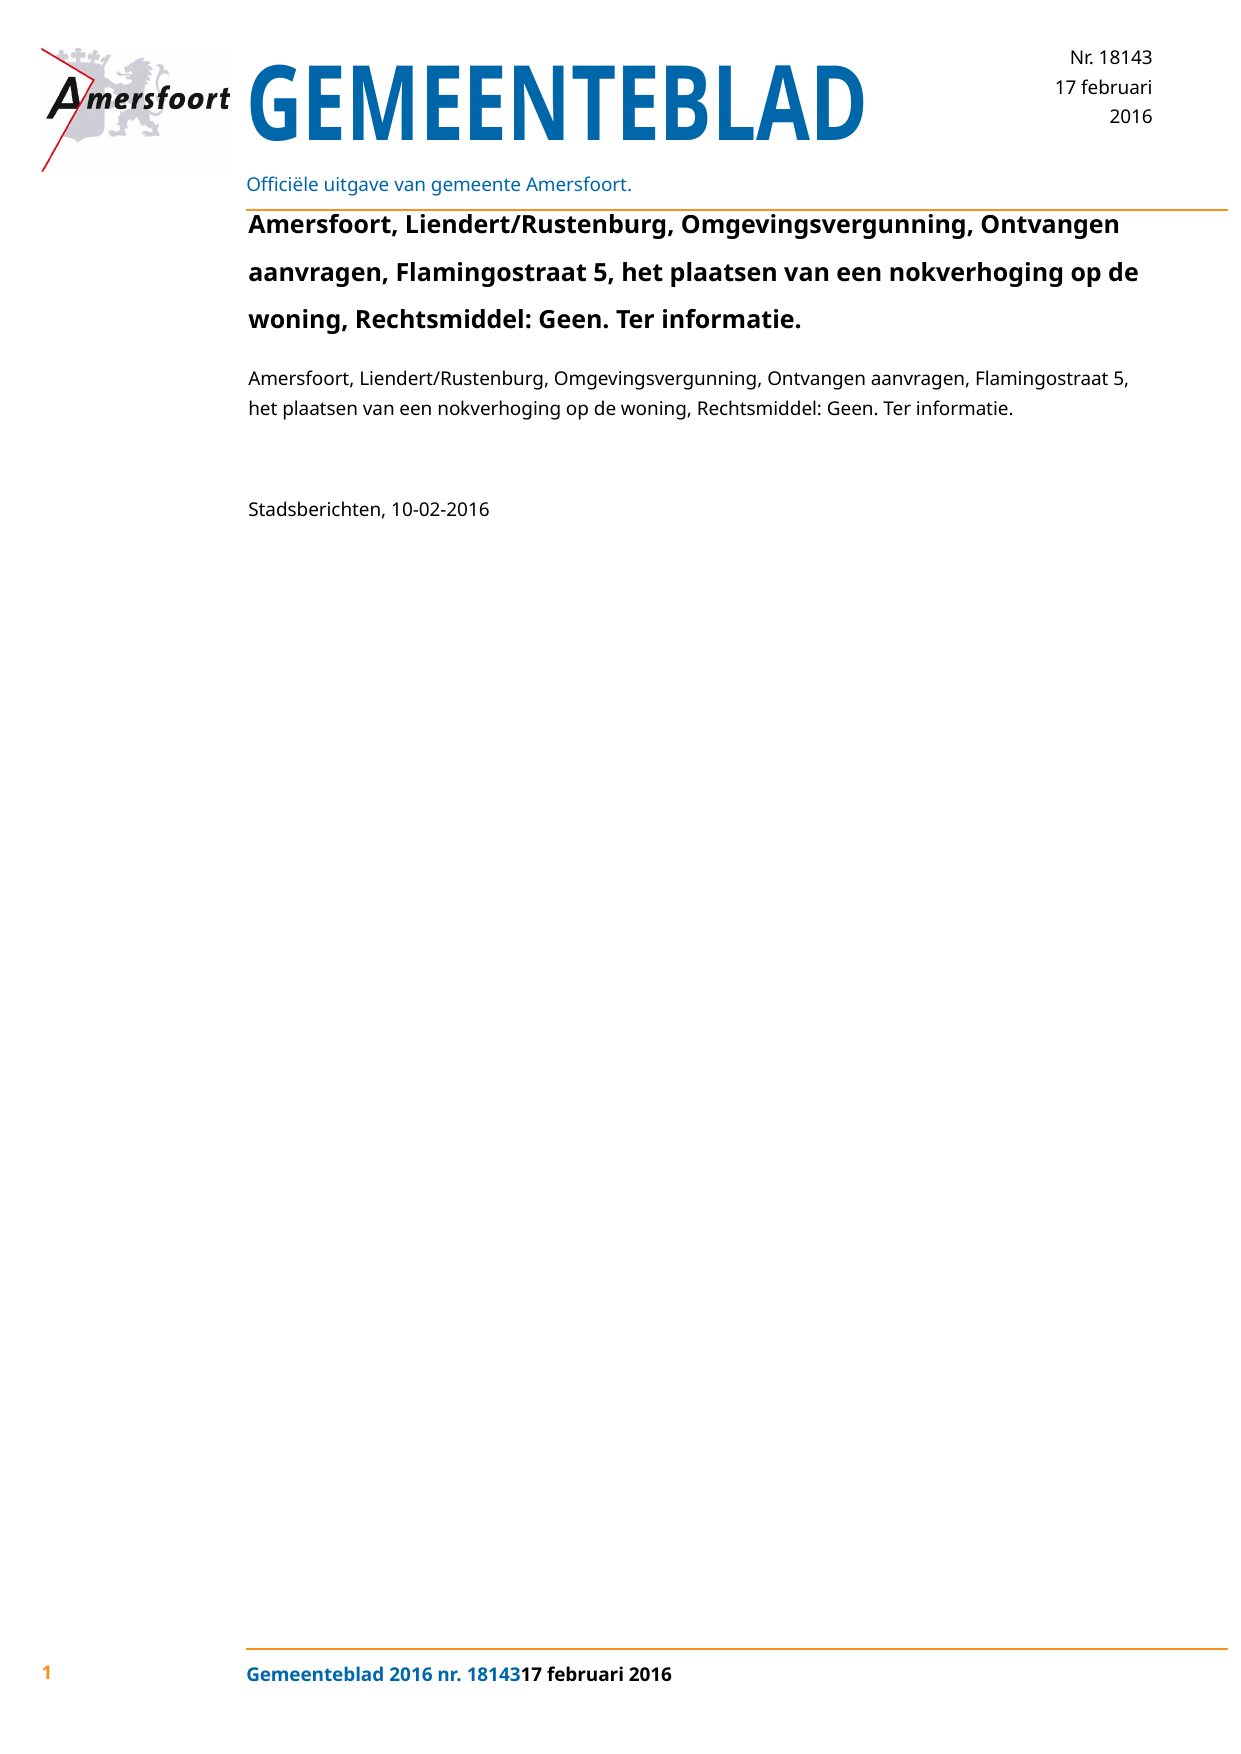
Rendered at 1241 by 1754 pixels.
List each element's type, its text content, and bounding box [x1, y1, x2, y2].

picture [41, 47, 231, 172]
text Stadsberichten, 10-02-2016 [248, 496, 1152, 522]
text Amersfoort, Liendert/Rustenburg, Omgevingsvergunning, Ontvangen aanvragen, Flamingostraat 5, het plaatsen van een nokverhoging op de woning, Rechtsmiddel: Geen. Ter informatie. [248, 366, 1152, 421]
text Amersfoort, Liendert/Rustenburg, Omgevingsvergunning, Ontvangen aanvragen, Flamingostraat 5, het plaatsen van een nokverhoging op de woning, Rechtsmiddel: Geen. Ter informatie. [248, 211, 1152, 336]
